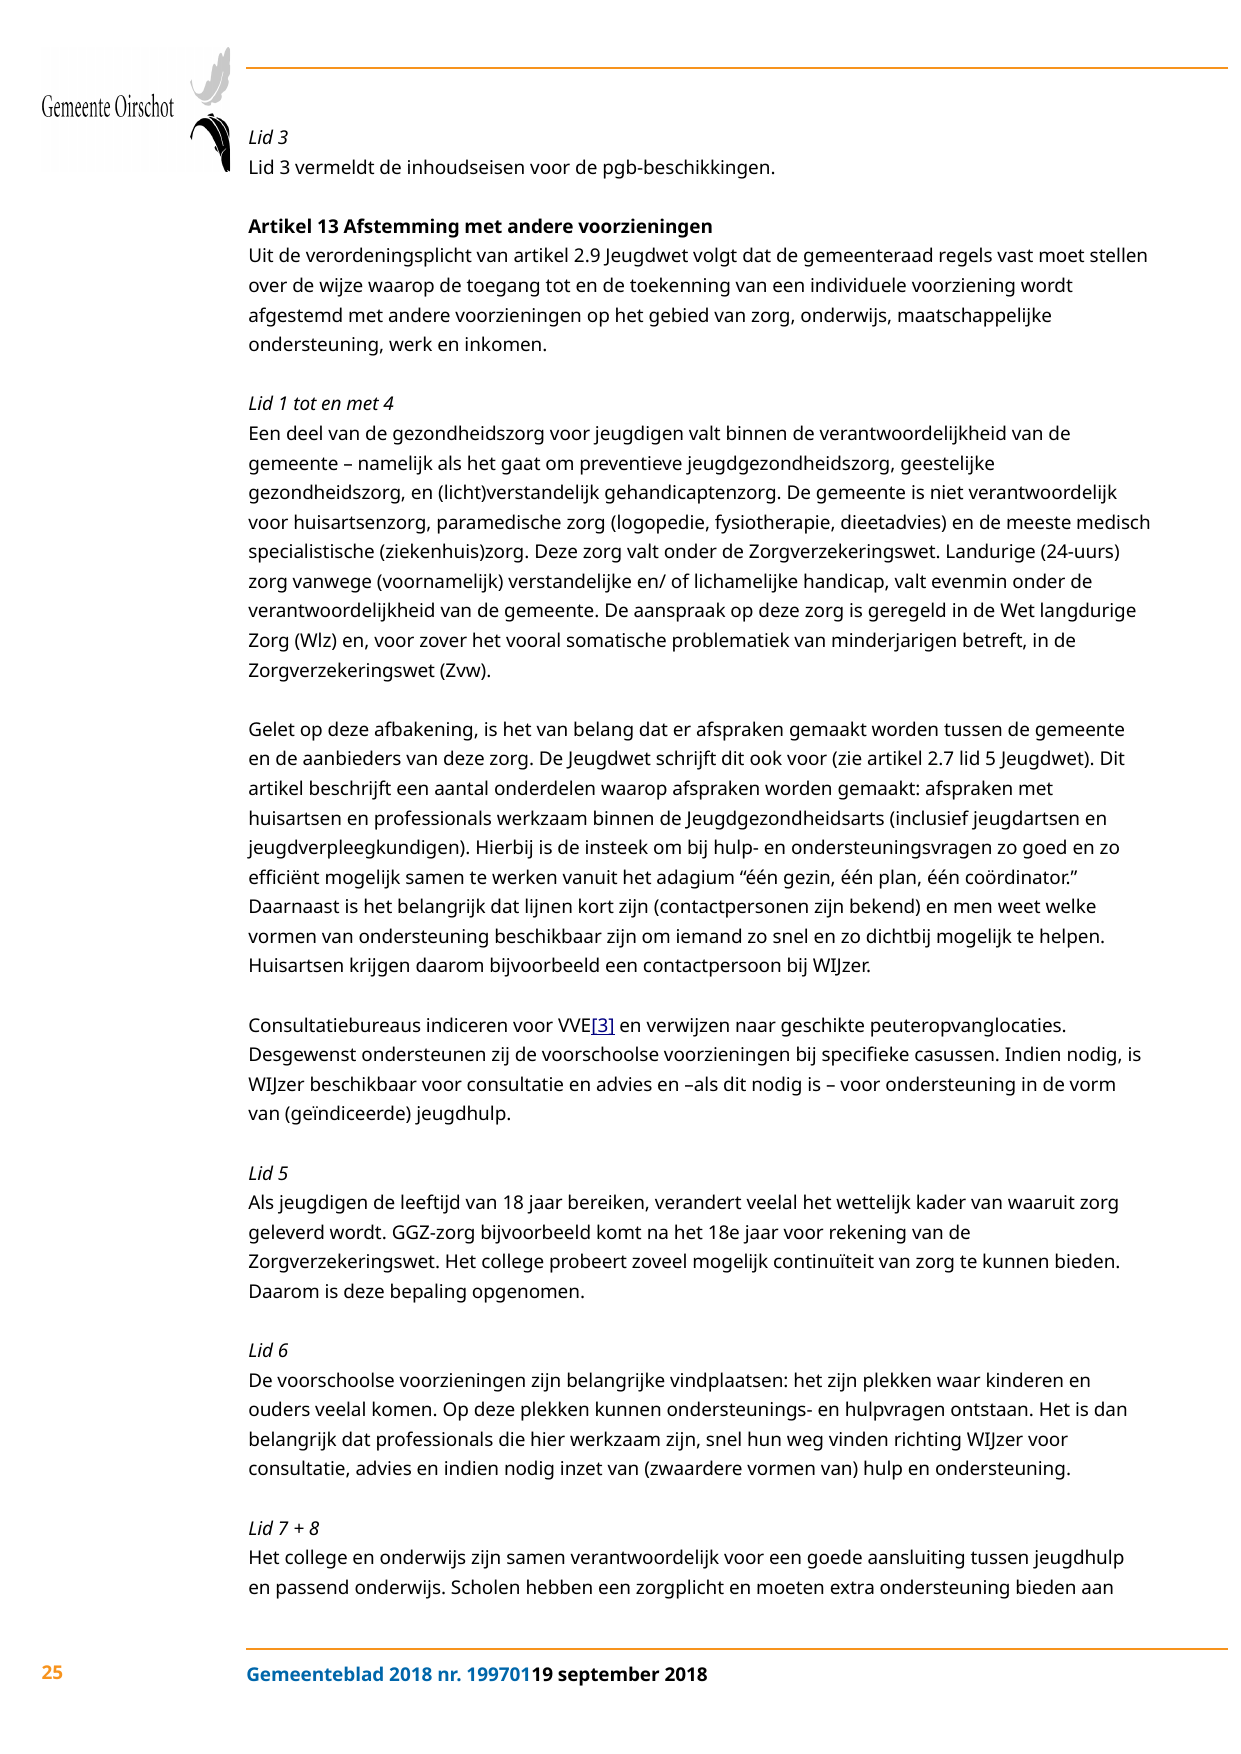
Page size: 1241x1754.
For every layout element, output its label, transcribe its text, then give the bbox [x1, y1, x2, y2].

text Lid 1 tot en met 4 [248, 391, 1152, 416]
text Lid 6 [248, 1337, 1152, 1363]
text De voorschoolse voorzieningen zijn belangrijke vindplaatsen: het zijn plekken waar kinderen en ouders veelal komen. Op deze plekken kunnen ondersteunings- en hulpvragen ontstaan. Het is dan belangrijk dat professionals die hier werkzaam zijn, snel hun weg vinden richting WIJzer voor consultatie, advies en indien nodig inzet van (zwaardere vormen van) hulp en ondersteuning. [248, 1367, 1152, 1481]
text Lid 3 [248, 124, 1152, 150]
picture [41, 47, 231, 172]
text Lid 5 [248, 1160, 1152, 1186]
text Lid 3 vermeldt de inhoudseisen voor de pgb-beschikkingen. [248, 154, 1152, 180]
text Lid 7 + 8 [248, 1515, 1152, 1541]
text Als jeugdigen de leeftijd van 18 jaar bereiken, verandert veelal het wettelijk kader van waaruit zorg geleverd wordt. GGZ-zorg bijvoorbeeld komt na het 18e jaar voor rekening van de Zorgverzekeringswet. Het college probeert zoveel mogelijk continuïteit van zorg te kunnen bieden. Daarom is deze bepaling opgenomen. [248, 1189, 1152, 1304]
text Het college en onderwijs zijn samen verantwoordelijk voor een goede aansluiting tussen jeugdhulp en passend onderwijs. Scholen hebben een zorgplicht en moeten extra ondersteuning bieden aan [248, 1544, 1152, 1600]
text Uit de verordeningsplicht van artikel 2.9 Jeugdwet volgt dat de gemeenteraad regels vast moet stellen over de wijze waarop de toegang tot en de toekenning van een individuele voorziening wordt afgestemd met andere voorzieningen op het gebied van zorg, onderwijs, maatschappelijke ondersteuning, werk en inkomen. [248, 243, 1152, 357]
text Een deel van de gezondheidszorg voor jeugdigen valt binnen de verantwoordelijkheid van de gemeente – namelijk als het gaat om preventieve jeugdgezondheidszorg, geestelijke gezondheidszorg, en (licht)verstandelijk gehandicaptenzorg. De gemeente is niet verantwoordelijk voor huisartsenzorg, paramedische zorg (logopedie, fysiotherapie, dieetadvies) en de meeste medisch specialistische (ziekenhuis)zorg. Deze zorg valt onder de Zorgverzekeringswet. Landurige (24-uurs) zorg vanwege (voornamelijk) verstandelijke en/ of lichamelijke handicap, valt evenmin onder de verantwoordelijkheid van de gemeente. De aanspraak op deze zorg is geregeld in de Wet langdurige Zorg (Wlz) en, voor zover het vooral somatische problematiek van minderjarigen betreft, in de Zorgverzekeringswet (Zvw). [248, 420, 1152, 683]
text Artikel 13 Afstemming met andere voorzieningen [248, 213, 1152, 239]
text Gelet op deze afbakening, is het van belang dat er afspraken gemaakt worden tussen de gemeente en de aanbieders van deze zorg. De Jeugdwet schrijft dit ook voor (zie artikel 2.7 lid 5 Jeugdwet). Dit artikel beschrijft een aantal onderdelen waarop afspraken worden gemaakt: afspraken met huisartsen en professionals werkzaam binnen de Jeugdgezondheidsarts (inclusief jeugdartsen en jeugdverpleegkundigen). Hierbij is de insteek om bij hulp- en ondersteuningsvragen zo goed en zo efficiënt mogelijk samen te werken vanuit het adagium “één gezin, één plan, één coördinator.” Daarnaast is het belangrijk dat lijnen kort zijn (contactpersonen zijn bekend) en men weet welke vormen van ondersteuning beschikbaar zijn om iemand zo snel en zo dichtbij mogelijk te helpen. Huisartsen krijgen daarom bijvoorbeeld een contactpersoon bij WIJzer. [248, 716, 1152, 978]
text Consultatiebureaus indiceren voor VVE[3] en verwijzen naar geschikte peuteropvanglocaties. Desgewenst ondersteunen zij de voorschoolse voorzieningen bij specifieke casussen. Indien nodig, is WIJzer beschikbaar voor consultatie en advies en –als dit nodig is – voor ondersteuning in de vorm van (geïndiceerde) jeugdhulp. [248, 1012, 1152, 1126]
